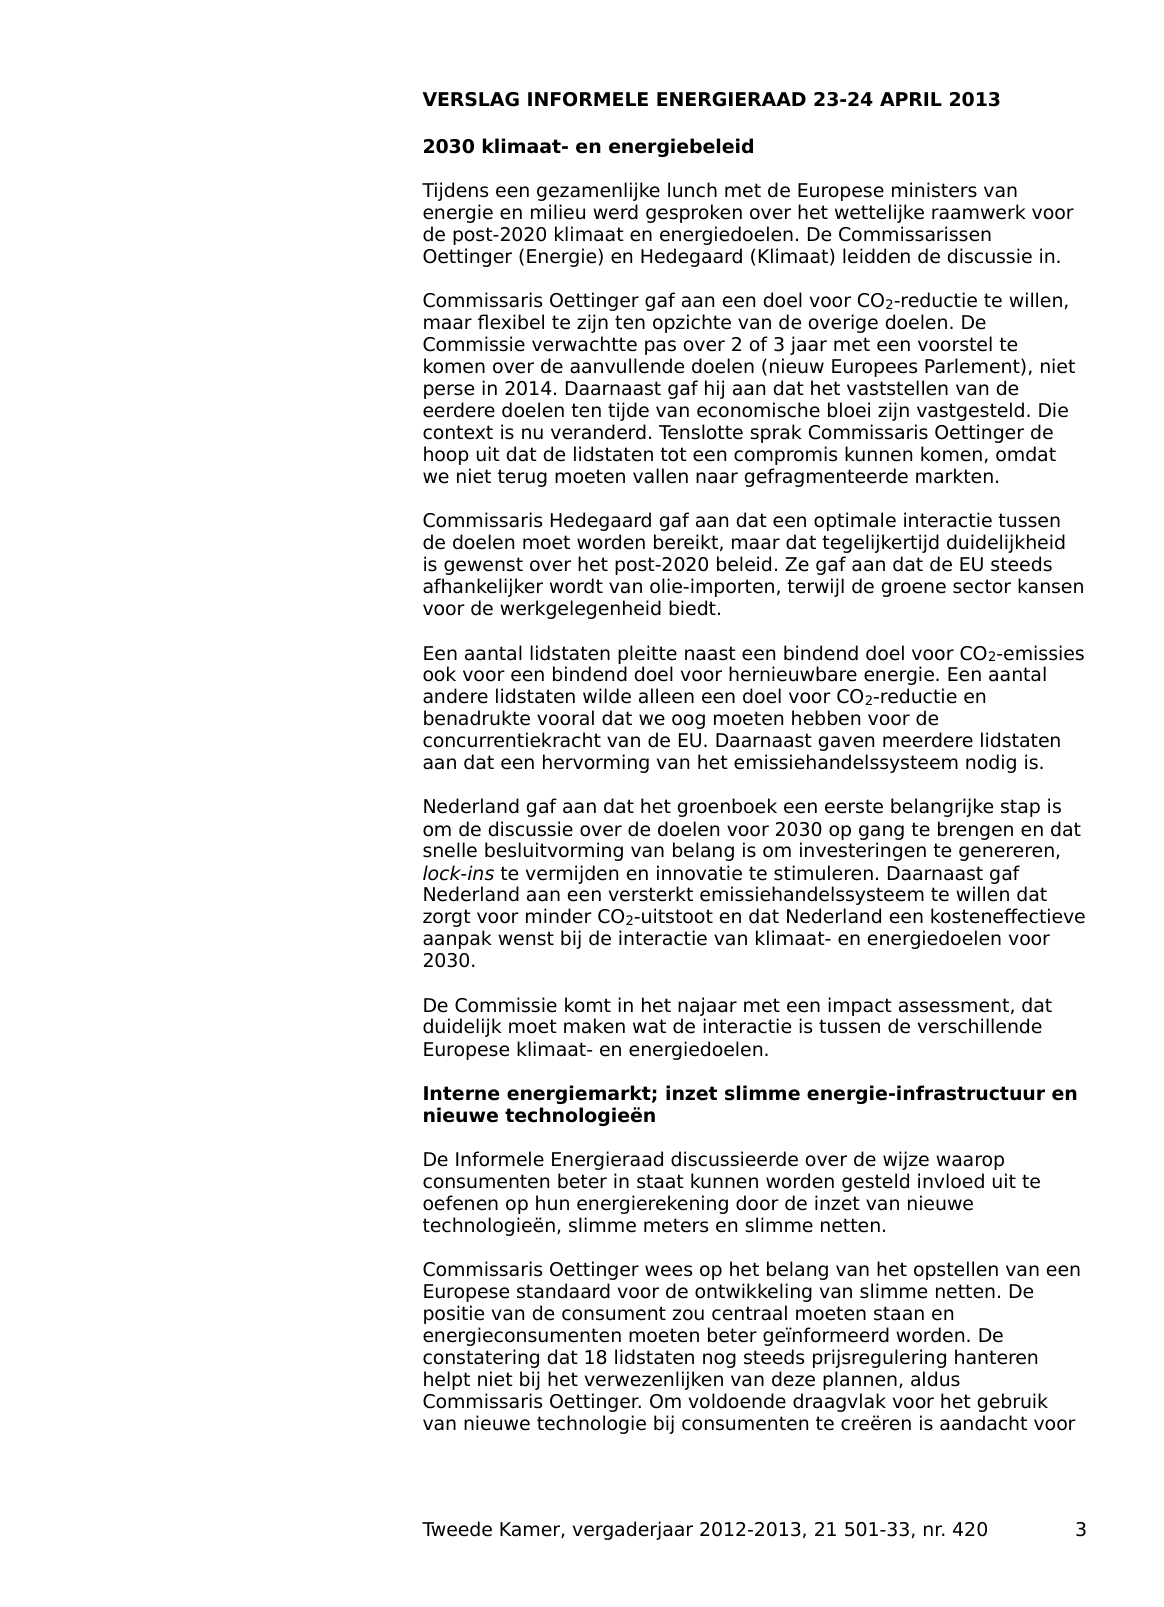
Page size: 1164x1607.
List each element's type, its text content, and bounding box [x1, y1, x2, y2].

subtitle VERSLAG INFORMELE ENERGIERAAD 23-24 APRIL 2013 [422, 89, 1087, 111]
text Commissaris Oettinger gaf aan een doel voor CO2-reductie te willen, maar flexibel te zijn ten opzichte van de overige doelen. De Commissie verwachtte pas over 2 of 3 jaar met een voorstel te komen over de aanvullende doelen (nieuw Europees Parlement), niet perse in 2014. Daarnaast gaf hij aan dat het vaststellen van de eerdere doelen ten tijde van economische bloei zijn vastgesteld. Die context is nu veranderd. Tenslotte sprak Commissaris Oettinger de hoop uit dat de lidstaten tot een compromis kunnen komen, omdat we niet terug moeten vallen naar gefragmenteerde markten. [422, 290, 1087, 488]
text Een aantal lidstaten pleitte naast een bindend doel voor CO2-emissies ook voor een bindend doel voor hernieuwbare energie. Een aantal andere lidstaten wilde alleen een doel voor CO2-reductie en benadrukte vooral dat we oog moeten hebben voor de concurrentiekracht van de EU. Daarnaast gaven meerdere lidstaten aan dat een hervorming van het emissiehandelssysteem nodig is. [422, 642, 1087, 774]
subtitle 2030 klimaat- en energiebeleid [422, 136, 1087, 158]
text De Informele Energieraad discussieerde over de wijze waarop consumenten beter in staat kunnen worden gesteld invloed uit te oefenen op hun energierekening door de inzet van nieuwe technologieën, slimme meters en slimme netten. [422, 1149, 1087, 1237]
text Commissaris Oettinger wees op het belang van het opstellen van een Europese standaard voor de ontwikkeling van slimme netten. De positie van de consument zou centraal moeten staan en energieconsumenten moeten beter geïnformeerd worden. De constatering dat 18 lidstaten nog steeds prijsregulering hanteren helpt niet bij het verwezenlijken van deze plannen, aldus Commissaris Oettinger. Om voldoende draagvlak voor het gebruik van nieuwe technologie bij consumenten te creëren is aandacht voor [422, 1259, 1087, 1435]
text Tijdens een gezamenlijke lunch met de Europese ministers van energie en milieu werd gesproken over het wettelijke raamwerk voor de post-2020 klimaat en energiedoelen. De Commissarissen Oettinger (Energie) en Hedegaard (Klimaat) leidden de discussie in. [422, 180, 1087, 268]
subtitle Interne energiemarkt; inzet slimme energie-infrastructuur en nieuwe technologieën [422, 1083, 1087, 1127]
text Nederland gaf aan dat het groenboek een eerste belangrijke stap is om de discussie over de doelen voor 2030 op gang te brengen en dat snelle besluitvorming van belang is om investeringen te genereren, lock-ins te vermijden en innovatie te stimuleren. Daarnaast gaf Nederland aan een versterkt emissiehandelssysteem te willen dat zorgt voor minder CO2-uitstoot en dat Nederland een kosteneffectieve aanpak wenst bij de interactie van klimaat- en energiedoelen voor 2030. [422, 796, 1087, 972]
text De Commissie komt in het najaar met een impact assessment, dat duidelijk moet maken wat de interactie is tussen de verschillende Europese klimaat- en energiedoelen. [422, 994, 1087, 1060]
text Commissaris Hedegaard gaf aan dat een optimale interactie tussen de doelen moet worden bereikt, maar dat tegelijkertijd duidelijkheid is gewenst over het post-2020 beleid. Ze gaf aan dat de EU steeds afhankelijker wordt van olie-importen, terwijl de groene sector kansen voor de werkgelegenheid biedt. [422, 510, 1087, 620]
